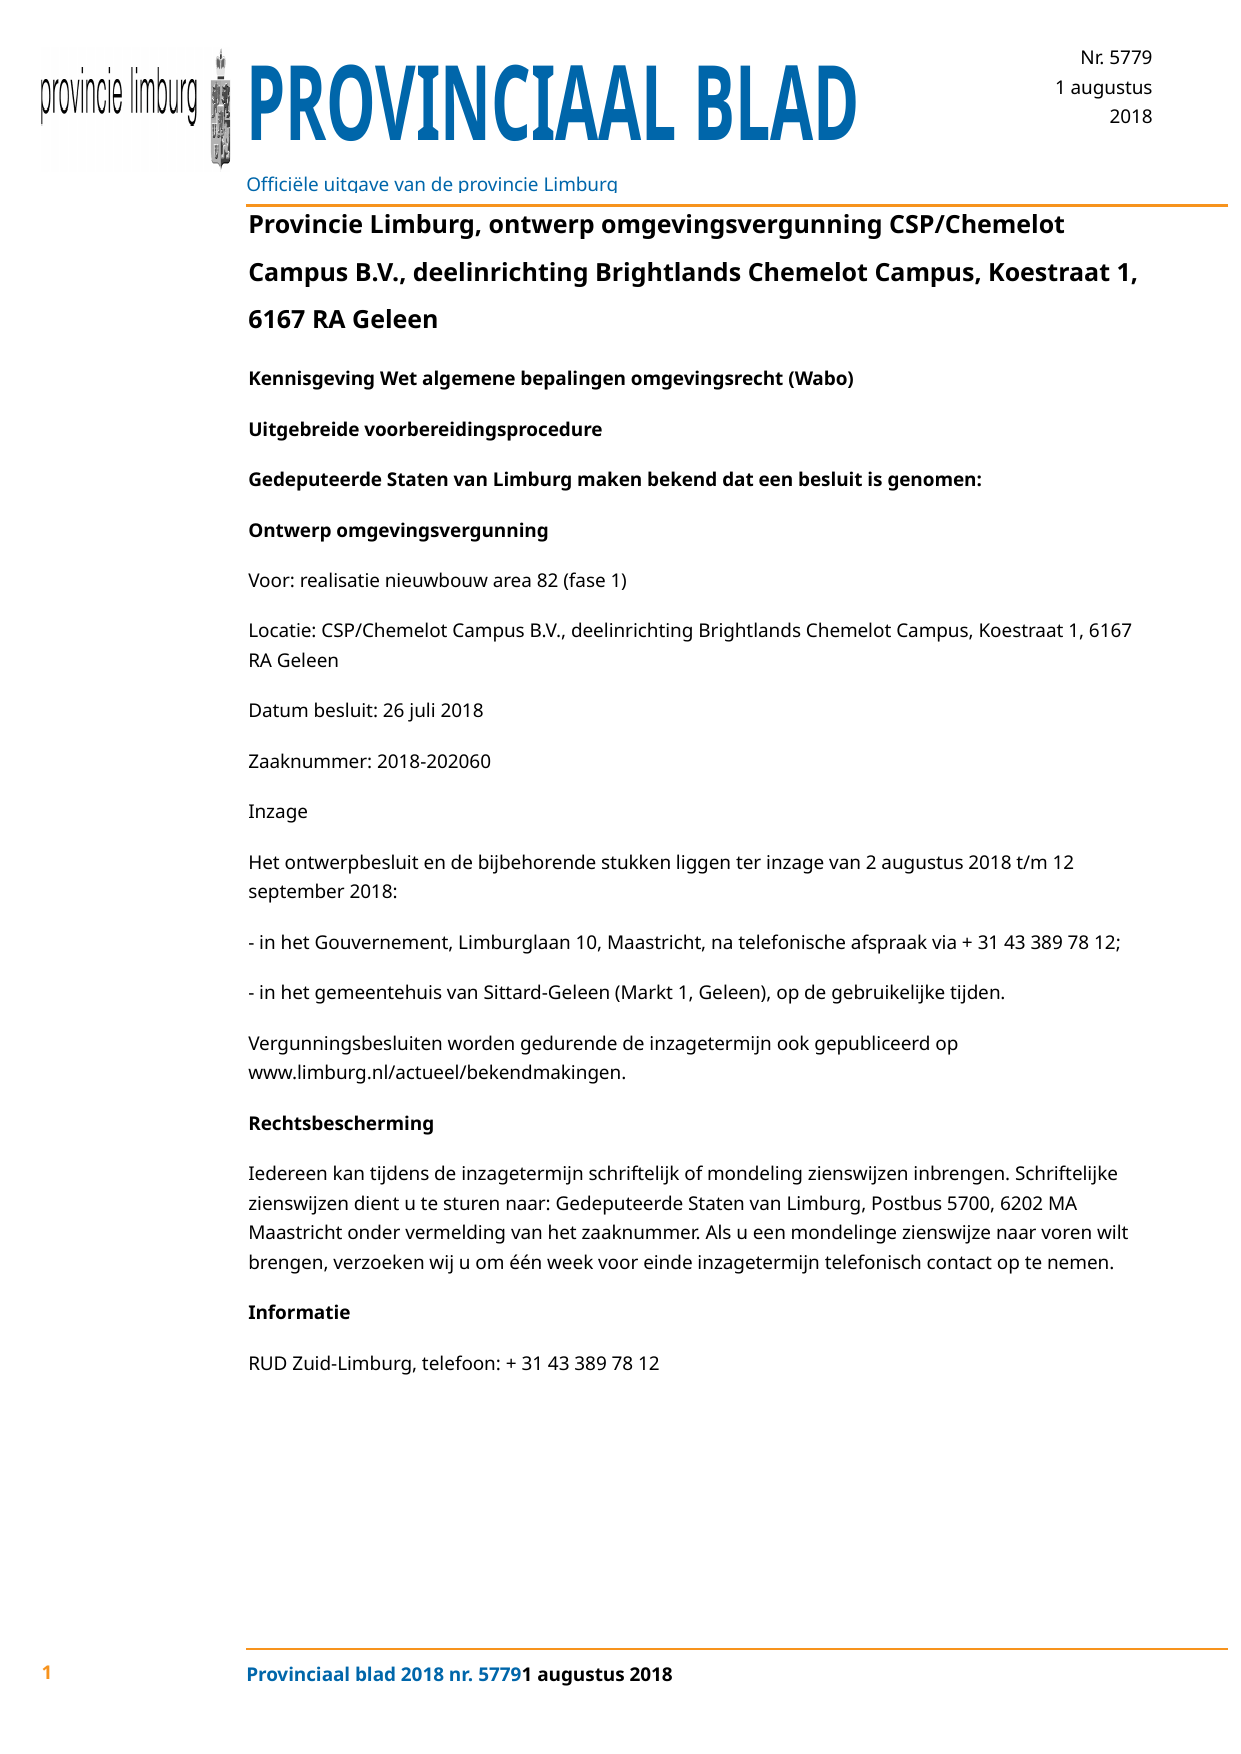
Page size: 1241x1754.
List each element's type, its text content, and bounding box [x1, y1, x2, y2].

text RUD Zuid-Limburg, telefoon: + 31 43 389 78 12 [248, 1350, 1152, 1375]
text Uitgebreide voorbereidingsprocedure [248, 416, 1152, 442]
text Het ontwerpbesluit en de bijbehorende stukken liggen ter inzage van 2 augustus 2018 t/m 12 september 2018: [248, 849, 1152, 904]
text - in het Gouvernement, Limburglaan 10, Maastricht, na telefonische afspraak via + 31 43 389 78 12; [248, 929, 1152, 954]
text Iedereen kan tijdens de inzagetermijn schriftelijk of mondeling zienswijzen inbrengen. Schriftelijke zienswijzen dient u te sturen naar: Gedeputeerde Staten van Limburg, Postbus 5700, 6202 MA Maastricht onder vermelding van het zaaknummer. Als u een mondelinge zienswijze naar voren wilt brengen, verzoeken wij u om één week voor einde inzagetermijn telefonisch contact op te nemen. [248, 1160, 1152, 1274]
text Zaaknummer: 2018-202060 [248, 748, 1152, 774]
text Kennisgeving Wet algemene bepalingen omgevingsrecht (Wabo) [248, 366, 1152, 391]
text Datum besluit: 26 juli 2018 [248, 698, 1152, 723]
text Locatie: CSP/Chemelot Campus B.V., deelinrichting Brightlands Chemelot Campus, Koestraat 1, 6167 RA Geleen [248, 618, 1152, 673]
text Ontwerp omgevingsvergunning [248, 517, 1152, 542]
text Inzage [248, 798, 1152, 824]
text Provincie Limburg, ontwerp omgevingsvergunning CSP/Chemelot Campus B.V., deelinrichting Brightlands Chemelot Campus, Koestraat 1, 6167 RA Geleen [248, 207, 1152, 336]
text Vergunningsbesluiten worden gedurende de inzagetermijn ook gepubliceerd op www.limburg.nl/actueel/bekendmakingen. [248, 1030, 1152, 1085]
picture [41, 47, 231, 172]
text Informatie [248, 1299, 1152, 1325]
text Rechtsbescherming [248, 1110, 1152, 1135]
text Gedeputeerde Staten van Limburg maken bekend dat een besluit is genomen: [248, 466, 1152, 492]
text - in het gemeentehuis van Sittard-Geleen (Markt 1, Geleen), op de gebruikelijke tijden. [248, 979, 1152, 1005]
text Voor: realisatie nieuwbouw area 82 (fase 1) [248, 567, 1152, 593]
